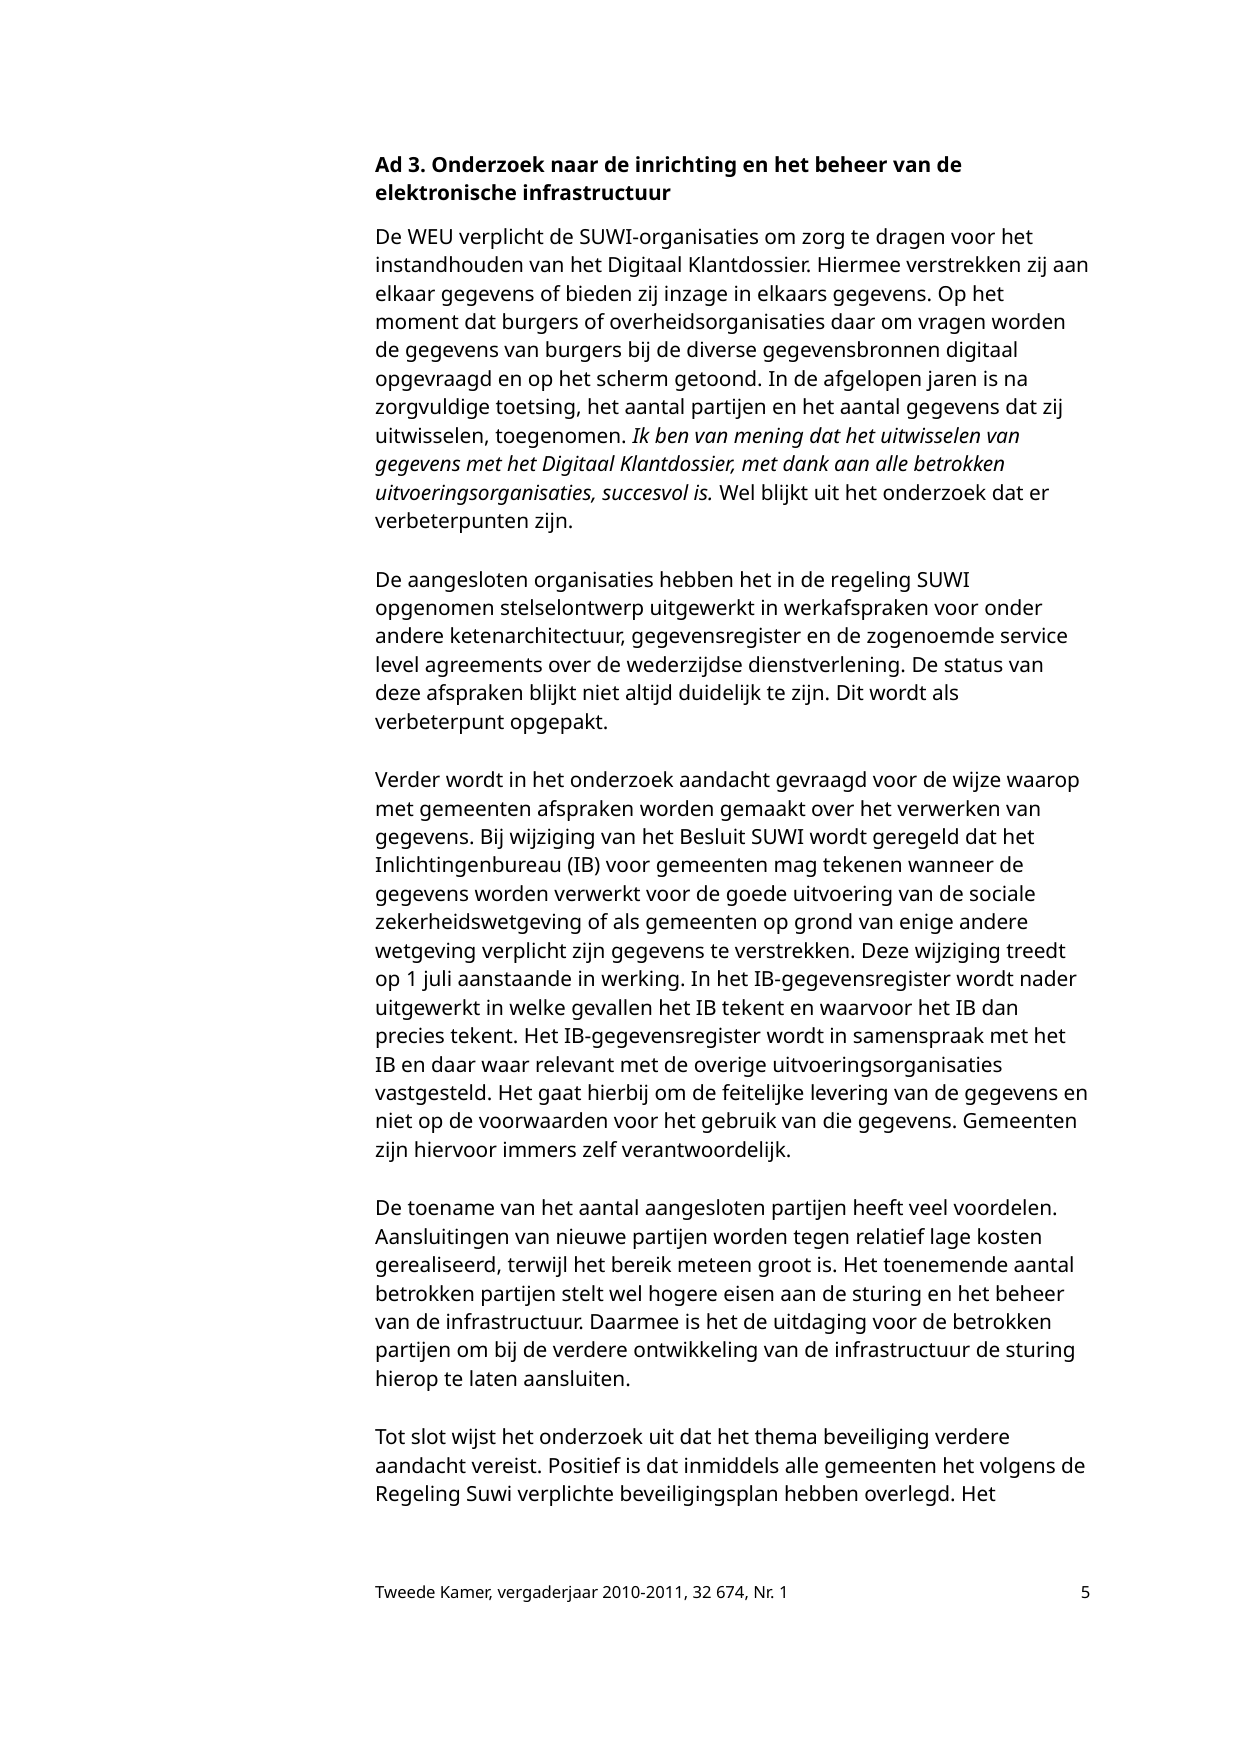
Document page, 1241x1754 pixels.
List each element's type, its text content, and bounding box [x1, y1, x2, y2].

text Ad 3. Onderzoek naar de inrichting en het beheer van de elektronische infrastructuur [375, 150, 1090, 207]
text Tot slot wijst het onderzoek uit dat het thema beveiliging verdere aandacht vereist. Positief is dat inmiddels alle gemeenten het volgens de Regeling Suwi verplichte beveiligingsplan hebben overlegd. Het [375, 1422, 1090, 1508]
text Verder wordt in het onderzoek aandacht gevraagd voor de wijze waarop met gemeenten afspraken worden gemaakt over het verwerken van gegevens. Bij wijziging van het Besluit SUWI wordt geregeld dat het Inlichtingenbureau (IB) voor gemeenten mag tekenen wanneer de gegevens worden verwerkt voor de goede uitvoering van de sociale zekerheidswetgeving of als gemeenten op grond van enige andere wetgeving verplicht zijn gegevens te verstrekken. Deze wijziging treedt op 1 juli aanstaande in werking. In het IB-gegevensregister wordt nader uitgewerkt in welke gevallen het IB tekent en waarvoor het IB dan precies tekent. Het IB-gegevensregister wordt in samenspraak met het IB en daar waar relevant met de overige uitvoeringsorganisaties vastgesteld. Het gaat hierbij om de feitelijke levering van de gegevens en niet op de voorwaarden voor het gebruik van die gegevens. Gemeenten zijn hiervoor immers zelf verantwoordelijk. [375, 765, 1090, 1163]
text De WEU verplicht de SUWI-organisaties om zorg te dragen voor het instandhouden van het Digitaal Klantdossier. Hiermee verstrekken zij aan elkaar gegevens of bieden zij inzage in elkaars gegevens. Op het moment dat burgers of overheidsorganisaties daar om vragen worden de gegevens van burgers bij de diverse gegevensbronnen digitaal opgevraagd en op het scherm getoond. In de afgelopen jaren is na zorgvuldige toetsing, het aantal partijen en het aantal gegevens dat zij uitwisselen, toegenomen. Ik ben van mening dat het uitwisselen van gegevens met het Digitaal Klantdossier, met dank aan alle betrokken uitvoeringsorganisaties, succesvol is. Wel blijkt uit het onderzoek dat er verbeterpunten zijn. [375, 222, 1090, 535]
text De toename van het aantal aangesloten partijen heeft veel voordelen. Aansluitingen van nieuwe partijen worden tegen relatief lage kosten gerealiseerd, terwijl het bereik meteen groot is. Het toenemende aantal betrokken partijen stelt wel hogere eisen aan de sturing en het beheer van de infrastructuur. Daarmee is het de uitdaging voor de betrokken partijen om bij de verdere ontwikkeling van de infrastructuur de sturing hierop te laten aansluiten. [375, 1193, 1090, 1392]
text De aangesloten organisaties hebben het in de regeling SUWI opgenomen stelselontwerp uitgewerkt in werkafspraken voor onder andere ketenarchitectuur, gegevensregister en de zogenoemde service level agreements over de wederzijdse dienstverlening. De status van deze afspraken blijkt niet altijd duidelijk te zijn. Dit wordt als verbeterpunt opgepakt. [375, 565, 1090, 735]
